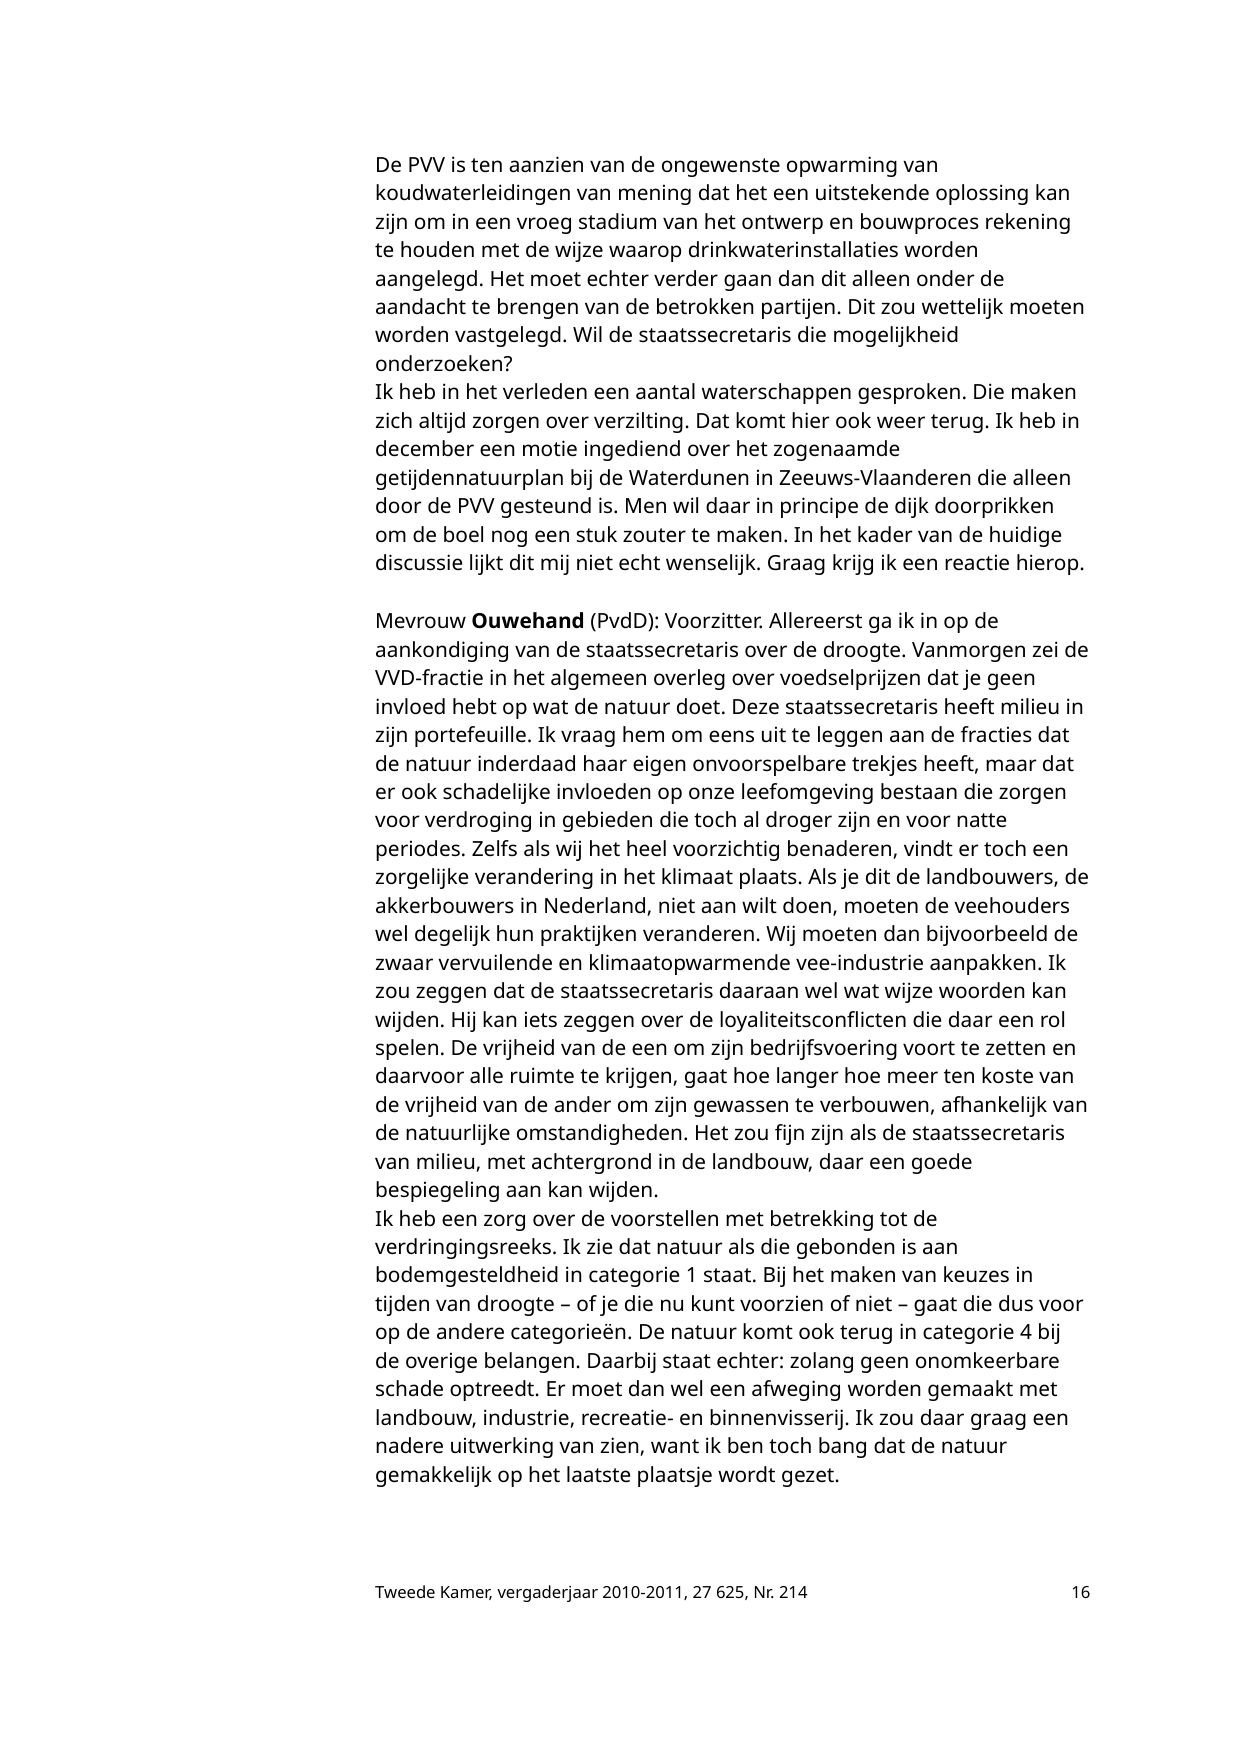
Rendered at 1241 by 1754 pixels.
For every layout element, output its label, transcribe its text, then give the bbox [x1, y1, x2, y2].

text Mevrouw Ouwehand (PvdD): Voorzitter. Allereerst ga ik in op de aankondiging van de staatssecretaris over de droogte. Vanmorgen zei de VVD-fractie in het algemeen overleg over voedselprijzen dat je geen invloed hebt op wat de natuur doet. Deze staatssecretaris heeft milieu in zijn portefeuille. Ik vraag hem om eens uit te leggen aan de fracties dat de natuur inderdaad haar eigen onvoorspelbare trekjes heeft, maar dat er ook schadelijke invloeden op onze leefomgeving bestaan die zorgen voor verdroging in gebieden die toch al droger zijn en voor natte periodes. Zelfs als wij het heel voorzichtig benaderen, vindt er toch een zorgelijke verandering in het klimaat plaats. Als je dit de landbouwers, de akkerbouwers in Nederland, niet aan wilt doen, moeten de veehouders wel degelijk hun praktijken veranderen. Wij moeten dan bijvoorbeeld de zwaar vervuilende en klimaatopwarmende vee-industrie aanpakken. Ik zou zeggen dat de staatssecretaris daaraan wel wat wijze woorden kan wijden. Hij kan iets zeggen over de loyaliteitsconflicten die daar een rol spelen. De vrijheid van de een om zijn bedrijfsvoering voort te zetten en daarvoor alle ruimte te krijgen, gaat hoe langer hoe meer ten koste van de vrijheid van de ander om zijn gewassen te verbouwen, afhankelijk van de natuurlijke omstandigheden. Het zou fijn zijn als de staatssecretaris van milieu, met achtergrond in de landbouw, daar een goede bespiegeling aan kan wijden. [375, 607, 1090, 1204]
text De PVV is ten aanzien van de ongewenste opwarming van koudwaterleidingen van mening dat het een uitstekende oplossing kan zijn om in een vroeg stadium van het ontwerp en bouwproces rekening te houden met de wijze waarop drinkwaterinstallaties worden aangelegd. Het moet echter verder gaan dan dit alleen onder de aandacht te brengen van de betrokken partijen. Dit zou wettelijk moeten worden vastgelegd. Wil de staatssecretaris die mogelijkheid onderzoeken? [375, 150, 1090, 377]
text Ik heb in het verleden een aantal waterschappen gesproken. Die maken zich altijd zorgen over verzilting. Dat komt hier ook weer terug. Ik heb in december een motie ingediend over het zogenaamde getijdennatuurplan bij de Waterdunen in Zeeuws-Vlaanderen die alleen door de PVV gesteund is. Men wil daar in principe de dijk doorprikken om de boel nog een stuk zouter te maken. In het kader van de huidige discussie lijkt dit mij niet echt wenselijk. Graag krijg ik een reactie hierop. [375, 377, 1090, 577]
text Ik heb een zorg over de voorstellen met betrekking tot de verdringingsreeks. Ik zie dat natuur als die gebonden is aan bodemgesteldheid in categorie 1 staat. Bij het maken van keuzes in tijden van droogte – of je die nu kunt voorzien of niet – gaat die dus voor op de andere categorieën. De natuur komt ook terug in categorie 4 bij de overige belangen. Daarbij staat echter: zolang geen onomkeerbare schade optreedt. Er moet dan wel een afweging worden gemaakt met landbouw, industrie, recreatie- en binnenvisserij. Ik zou daar graag een nadere uitwerking van zien, want ik ben toch bang dat de natuur gemakkelijk op het laatste plaatsje wordt gezet. [375, 1204, 1090, 1488]
